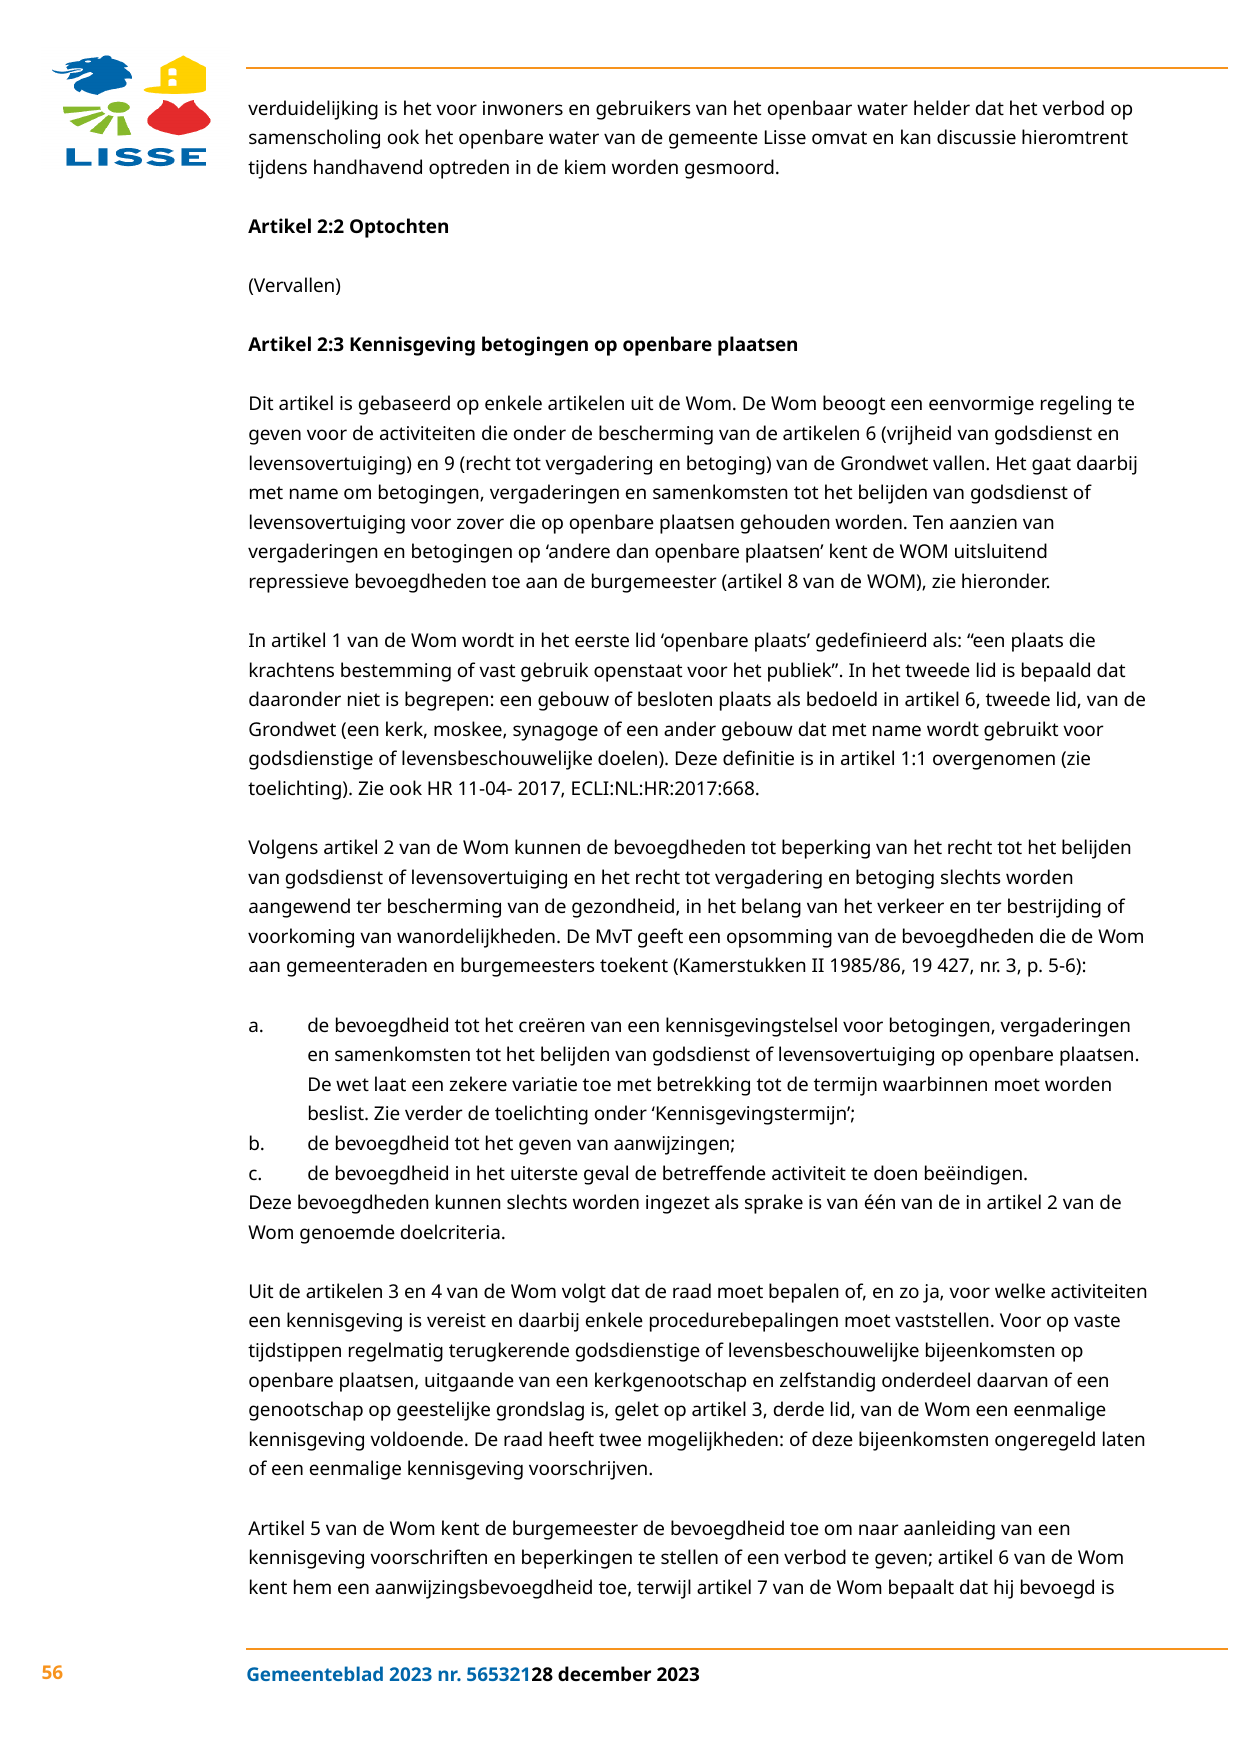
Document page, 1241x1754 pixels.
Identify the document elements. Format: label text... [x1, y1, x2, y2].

picture [41, 47, 231, 172]
text verduidelijking is het voor inwoners en gebruikers van het openbaar water helder dat het verbod op samenscholing ook het openbare water van de gemeente Lisse omvat en kan discussie hieromtrent tijdens handhavend optreden in de kiem worden gesmoord. [248, 95, 1152, 180]
text In artikel 1 van de Wom wordt in het eerste lid ‘openbare plaats’ gedefinieerd als: “een plaats die krachtens bestemming of vast gebruik openstaat voor het publiek”. In het tweede lid is bepaald dat daaronder niet is begrepen: een gebouw of besloten plaats als bedoeld in artikel 6, tweede lid, van de Grondwet (een kerk, moskee, synagoge of een ander gebouw dat met name wordt gebruikt voor godsdienstige of levensbeschouwelijke doelen). Deze definitie is in artikel 1:1 overgenomen (zie toelichting). Zie ook HR 11-04- 2017, ECLI:NL:HR:2017:668. [248, 627, 1152, 801]
text Volgens artikel 2 van de Wom kunnen de bevoegdheden tot beperking van het recht tot het belijden van godsdienst of levensovertuiging en het recht tot vergadering en betoging slechts worden aangewend ter bescherming van de gezondheid, in het belang van het verkeer en ter bestrijding of voorkoming van wanordelijkheden. De MvT geeft een opsomming van de bevoegdheden die de Wom aan gemeenteraden en burgemeesters toekent (Kamerstukken II 1985/86, 19 427, nr. 3, p. 5-6): [248, 834, 1152, 978]
text Artikel 2:2 Optochten [248, 213, 1152, 239]
text Deze bevoegdheden kunnen slechts worden ingezet als sprake is van één van de in artikel 2 van de Wom genoemde doelcriteria. [248, 1189, 1152, 1245]
list de bevoegdheid in het uiterste geval de betreffende activiteit te doen beëindigen. [248, 1160, 1152, 1186]
text Artikel 2:3 Kennisgeving betogingen op openbare plaatsen [248, 331, 1152, 357]
text Dit artikel is gebaseerd op enkele artikelen uit de Wom. De Wom beoogt een eenvormige regeling te geven voor de activiteiten die onder de bescherming van de artikelen 6 (vrijheid van godsdienst en levensovertuiging) en 9 (recht tot vergadering en betoging) van de Grondwet vallen. Het gaat daarbij met name om betogingen, vergaderingen en samenkomsten tot het belijden van godsdienst of levensovertuiging voor zover die op openbare plaatsen gehouden worden. Ten aanzien van vergaderingen en betogingen op ‘andere dan openbare plaatsen’ kent de WOM uitsluitend repressieve bevoegdheden toe aan de burgemeester (artikel 8 van de WOM), zie hieronder. [248, 391, 1152, 594]
text Uit de artikelen 3 en 4 van de Wom volgt dat de raad moet bepalen of, en zo ja, voor welke activiteiten een kennisgeving is vereist en daarbij enkele procedurebepalingen moet vaststellen. Voor op vaste tijdstippen regelmatig terugkerende godsdienstige of levensbeschouwelijke bijeenkomsten op openbare plaatsen, uitgaande van een kerkgenootschap en zelfstandig onderdeel daarvan of een genootschap op geestelijke grondslag is, gelet op artikel 3, derde lid, van de Wom een eenmalige kennisgeving voldoende. De raad heeft twee mogelijkheden: of deze bijeenkomsten ongeregeld laten of een eenmalige kennisgeving voorschrijven. [248, 1278, 1152, 1481]
text Artikel 5 van de Wom kent de burgemeester de bevoegdheid toe om naar aanleiding van een kennisgeving voorschriften en beperkingen te stellen of een verbod te geven; artikel 6 van de Wom kent hem een aanwijzingsbevoegdheid toe, terwijl artikel 7 van de Wom bepaalt dat hij bevoegd is [248, 1515, 1152, 1600]
list de bevoegdheid tot het geven van aanwijzingen; [248, 1130, 1152, 1156]
text (Vervallen) [248, 272, 1152, 298]
list de bevoegdheid tot het creëren van een kennisgevingstelsel voor betogingen, vergaderingen en samenkomsten tot het belijden van godsdienst of levensovertuiging op openbare plaatsen. De wet laat een zekere variatie toe met betrekking tot de termijn waarbinnen moet worden beslist. Zie verder de toelichting onder ‘Kennisgevingstermijn’; [248, 1012, 1152, 1126]
